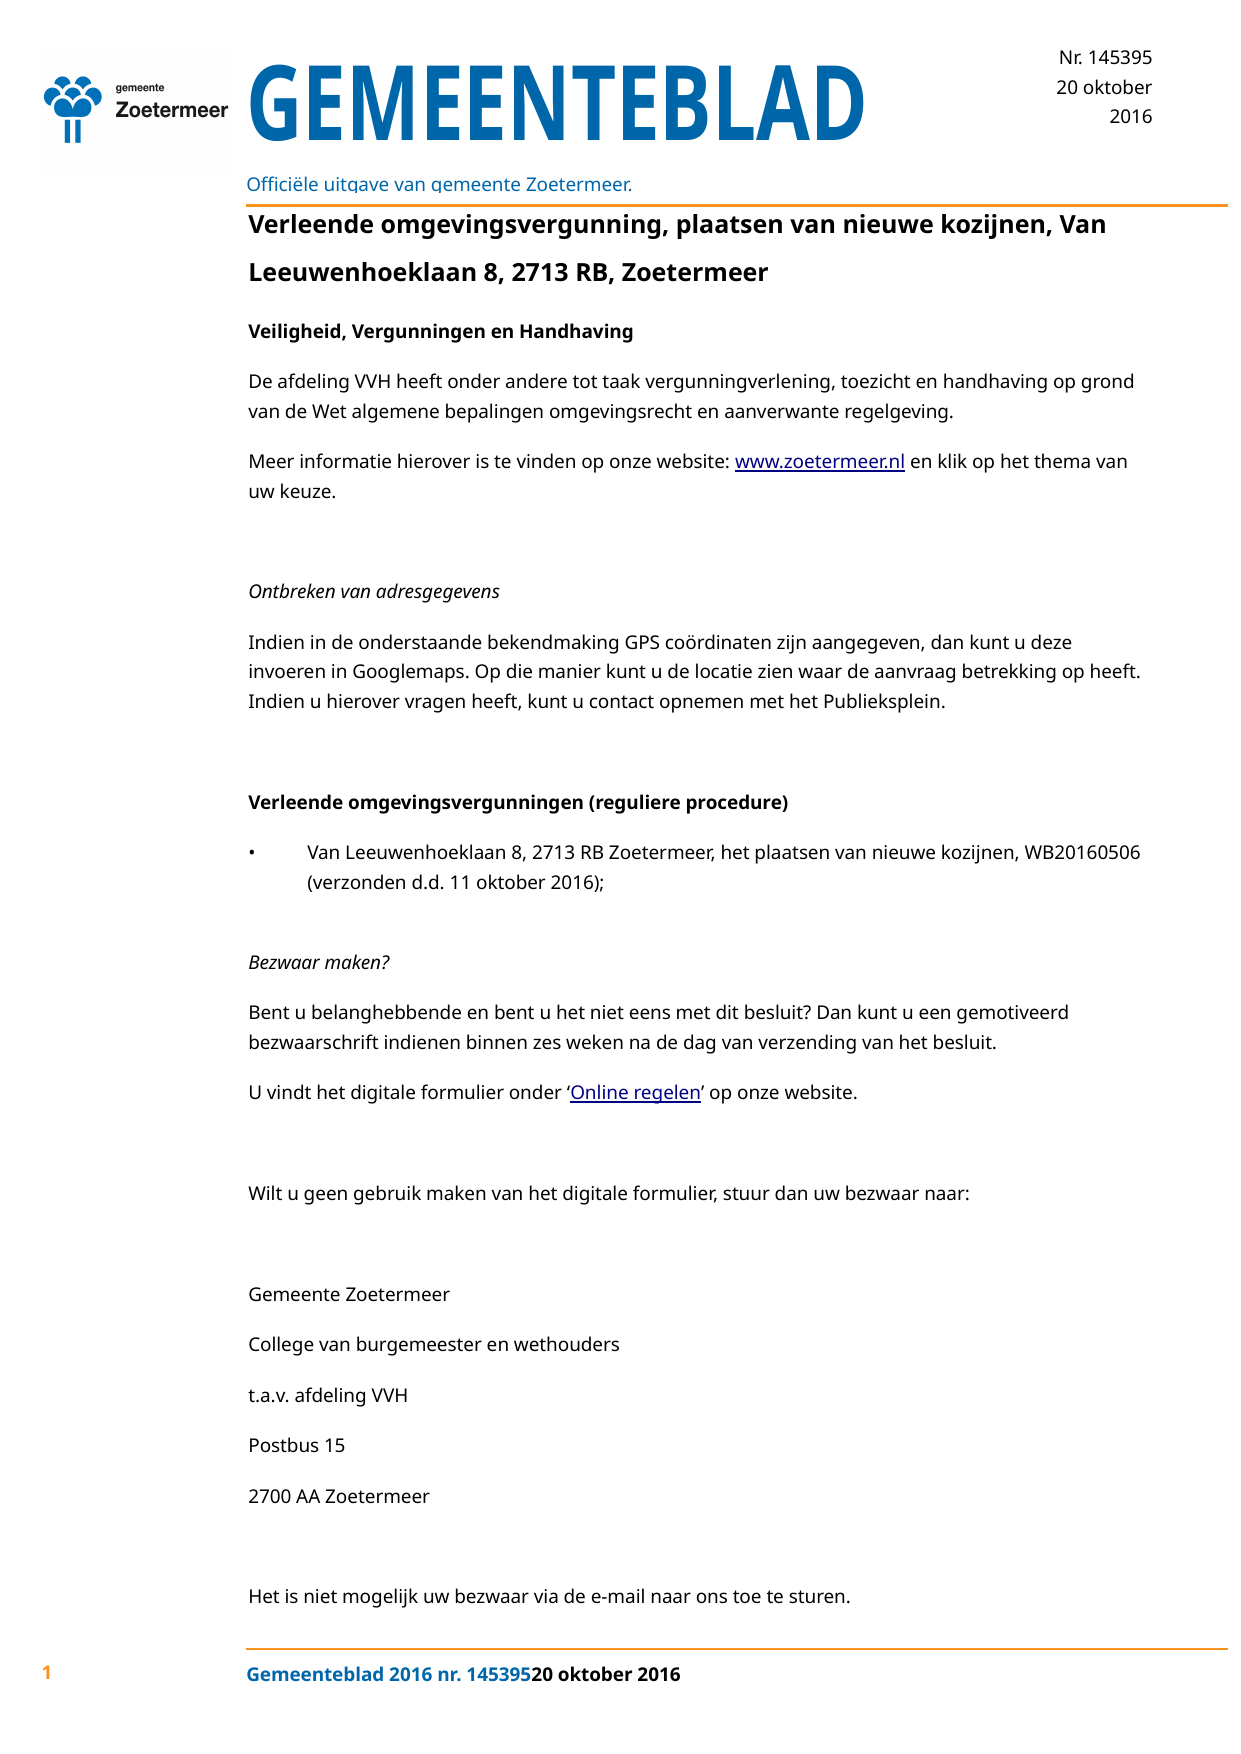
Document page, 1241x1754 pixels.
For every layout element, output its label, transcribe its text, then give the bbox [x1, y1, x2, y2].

text Veiligheid, Vergunningen en Handhaving [248, 318, 1152, 344]
text De afdeling VVH heeft onder andere tot taak vergunningverlening, toezicht en handhaving op grond van de Wet algemene bepalingen omgevingsrecht en aanverwante regelgeving. [248, 368, 1152, 424]
text U vindt het digitale formulier onder ‘Online regelen’ op onze website. [248, 1079, 1152, 1105]
text Gemeente Zoetermeer [248, 1281, 1152, 1307]
text Verleende omgevingsvergunning, plaatsen van nieuwe kozijnen, Van Leeuwenhoeklaan 8, 2713 RB, Zoetermeer [248, 207, 1152, 288]
text Ontbreken van adresgegevens [248, 579, 1152, 604]
text College van burgemeester en wethouders [248, 1332, 1152, 1357]
list Van Leeuwenhoeklaan 8, 2713 RB Zoetermeer, het plaatsen van nieuwe kozijnen, WB20160506 (verzonden d.d. 11 oktober 2016); [248, 839, 1152, 895]
text Indien in de onderstaande bekendmaking GPS coördinaten zijn aangegeven, dan kunt u deze invoeren in Googlemaps. Op die manier kunt u de locatie zien waar de aanvraag betrekking op heeft. Indien u hierover vragen heeft, kunt u contact opnemen met het Publieksplein. [248, 629, 1152, 714]
text Bezwaar maken? [248, 949, 1152, 975]
text 2700 AA Zoetermeer [248, 1483, 1152, 1509]
text Verleende omgevingsvergunningen (reguliere procedure) [248, 789, 1152, 815]
text Het is niet mogelijk uw bezwaar via de e-mail naar ons toe te sturen. [248, 1584, 1152, 1609]
text Wilt u geen gebruik maken van het digitale formulier, stuur dan uw bezwaar naar: [248, 1180, 1152, 1206]
text Postbus 15 [248, 1432, 1152, 1458]
text Bent u belanghebbende en bent u het niet eens met dit besluit? Dan kunt u een gemotiveerd bezwaarschrift indienen binnen zes weken na de dag van verzending van het besluit. [248, 999, 1152, 1055]
text t.a.v. afdeling VVH [248, 1382, 1152, 1408]
text Meer informatie hierover is te vinden op onze website: www.zoetermeer.nl en klik op het thema van uw keuze. [248, 448, 1152, 504]
picture [41, 47, 231, 172]
